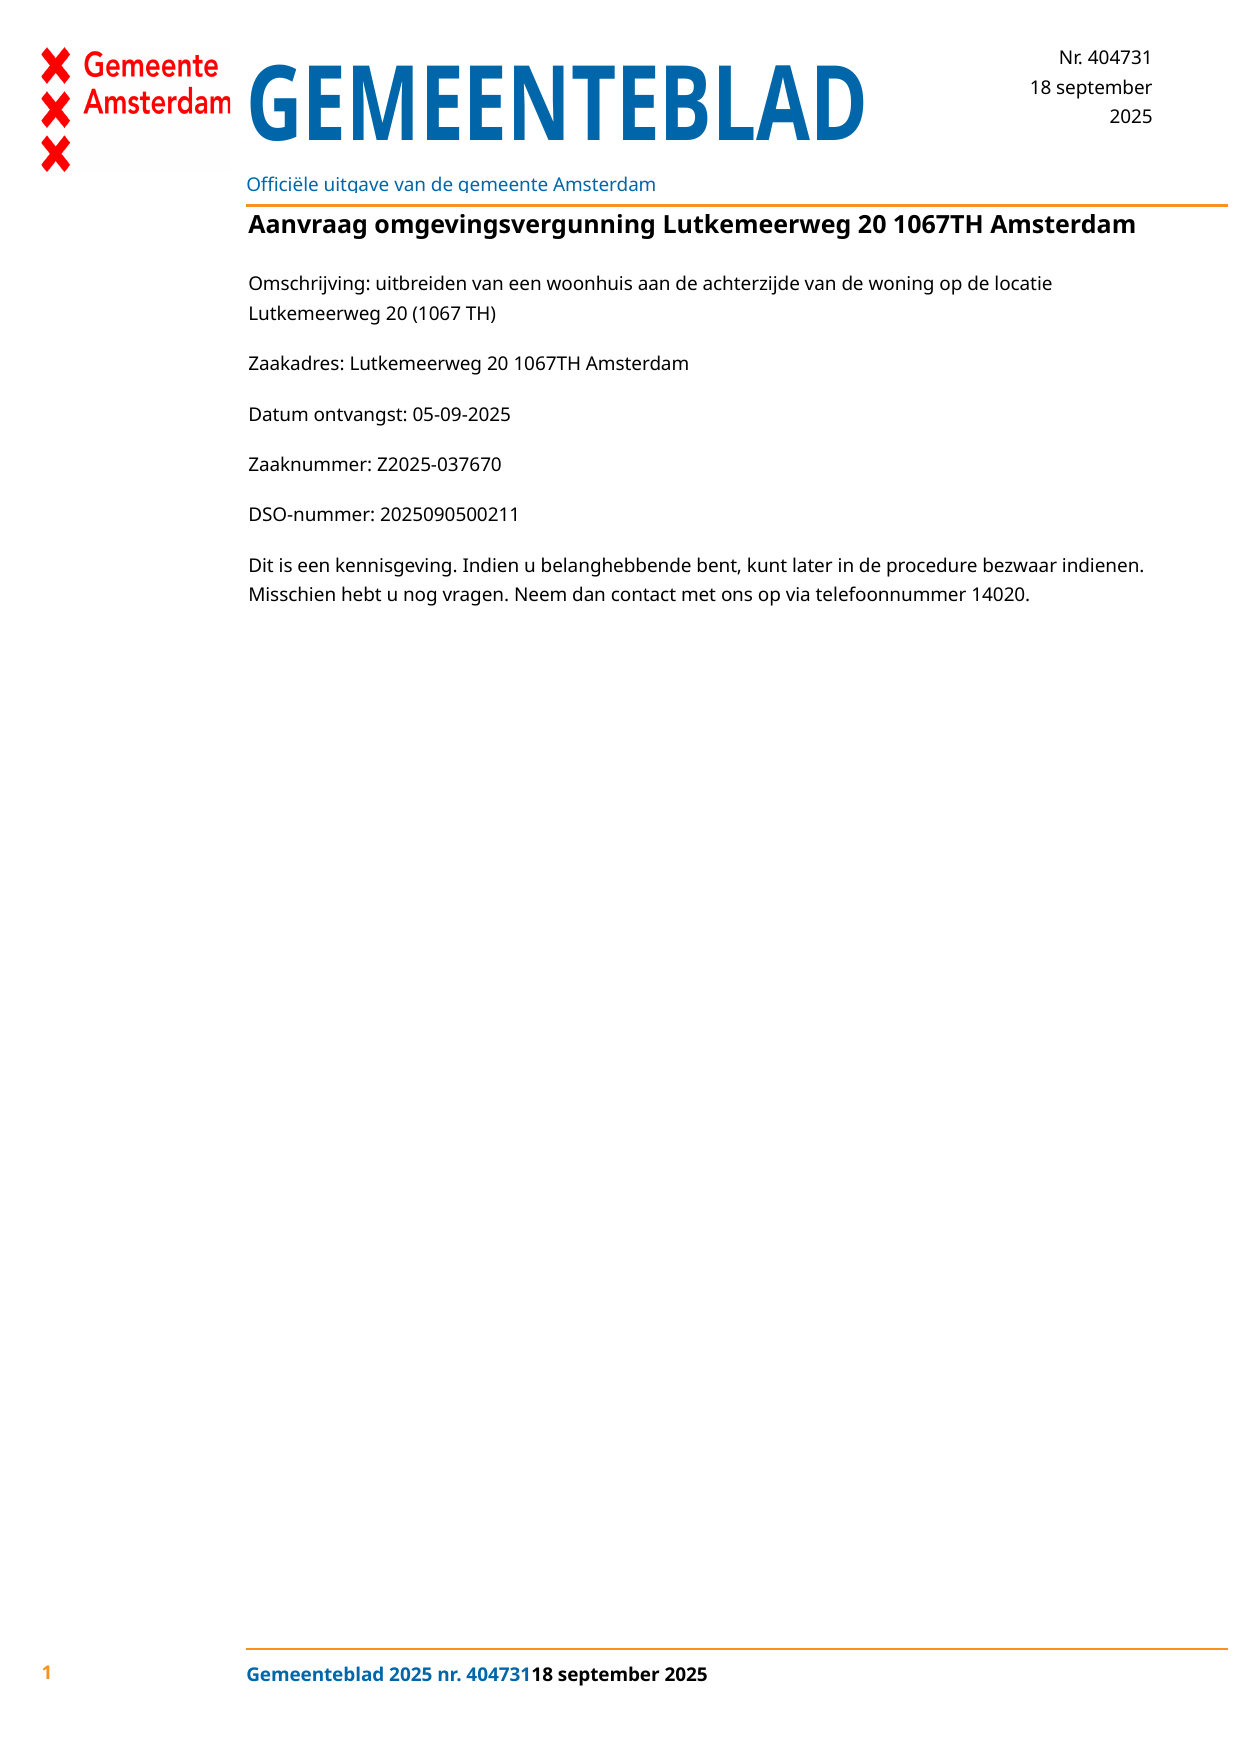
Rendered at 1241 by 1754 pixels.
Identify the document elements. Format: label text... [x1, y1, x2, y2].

text Aanvraag omgevingsvergunning Lutkemeerweg 20 1067TH Amsterdam [248, 207, 1152, 241]
text Zaaknummer: Z2025-037670 [248, 451, 1152, 477]
text Omschrijving: uitbreiden van een woonhuis aan de achterzijde van de woning op de locatie Lutkemeerweg 20 (1067 TH) [248, 270, 1152, 326]
picture [41, 47, 231, 172]
text Zaakadres: Lutkemeerweg 20 1067TH Amsterdam [248, 350, 1152, 376]
text Dit is een kennisgeving. Indien u belanghebbende bent, kunt later in de procedure bezwaar indienen. Misschien hebt u nog vragen. Neem dan contact met ons op via telefoonnummer 14020. [248, 552, 1152, 607]
text Datum ontvangst: 05-09-2025 [248, 401, 1152, 426]
text DSO-nummer: 2025090500211 [248, 502, 1152, 527]
